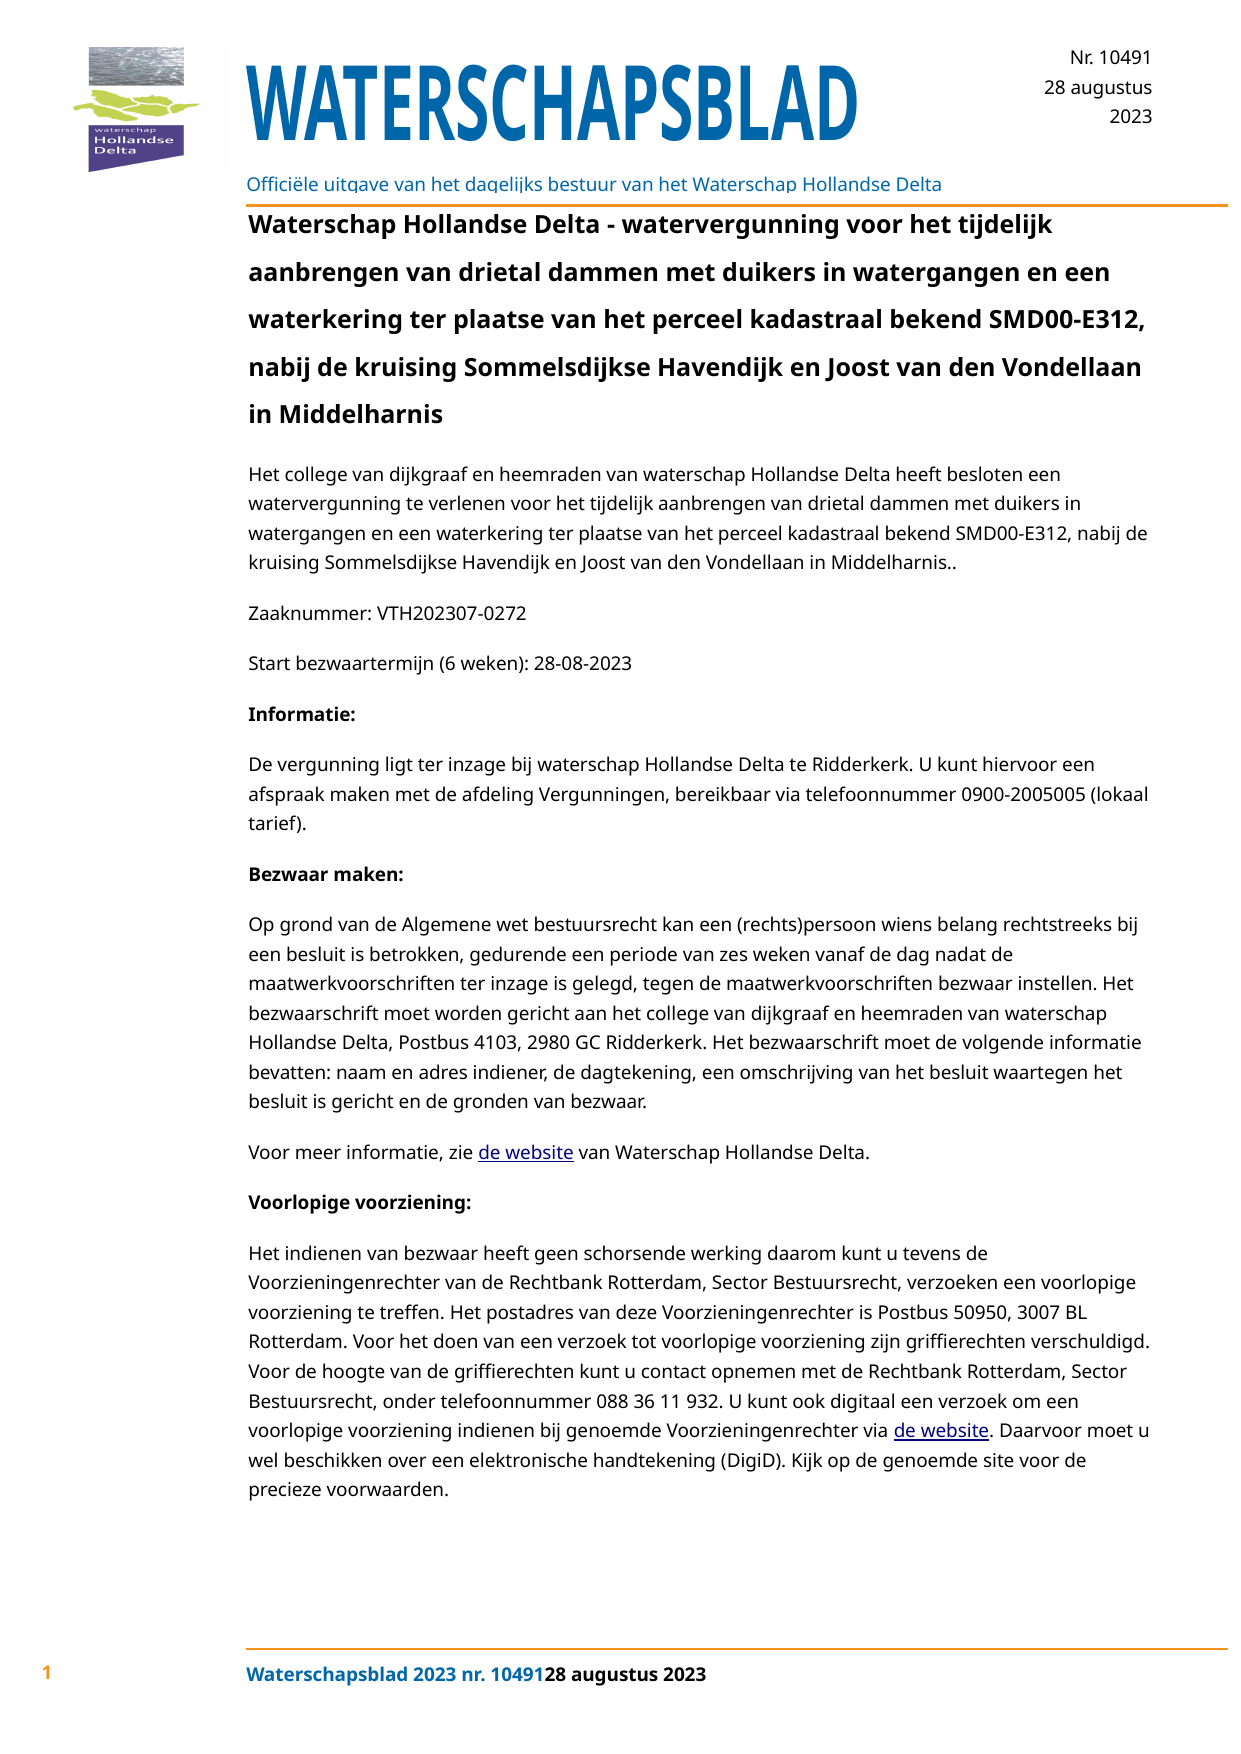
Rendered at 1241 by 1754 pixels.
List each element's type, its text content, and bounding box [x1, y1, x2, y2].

text Zaaknummer: VTH202307-0272 [248, 600, 1152, 626]
text Waterschap Hollandse Delta - watervergunning voor het tijdelijk aanbrengen van drietal dammen met duikers in watergangen en een waterkering ter plaatse van het perceel kadastraal bekend SMD00-E312, nabij de kruising Sommelsdijkse Havendijk en Joost van den Vondellaan in Middelharnis [248, 207, 1152, 431]
picture [41, 47, 231, 172]
text Voorlopige voorziening: [248, 1189, 1152, 1215]
text Voor meer informatie, zie de website van Waterschap Hollandse Delta. [248, 1139, 1152, 1165]
text Start bezwaartermijn (6 weken): 28-08-2023 [248, 650, 1152, 676]
text Op grond van de Algemene wet bestuursrecht kan een (rechts)persoon wiens belang rechtstreeks bij een besluit is betrokken, gedurende een periode van zes weken vanaf de dag nadat de maatwerkvoorschriften ter inzage is gelegd, tegen de maatwerkvoorschriften bezwaar instellen. Het bezwaarschrift moet worden gericht aan het college van dijkgraaf en heemraden van waterschap Hollandse Delta, Postbus 4103, 2980 GC Ridderkerk. Het bezwaarschrift moet de volgende informatie bevatten: naam en adres indiener, de dagtekening, een omschrijving van het besluit waartegen het besluit is gericht en de gronden van bezwaar. [248, 911, 1152, 1114]
text Het college van dijkgraaf en heemraden van waterschap Hollandse Delta heeft besloten een watervergunning te verlenen voor het tijdelijk aanbrengen van drietal dammen met duikers in watergangen en een waterkering ter plaatse van het perceel kadastraal bekend SMD00-E312, nabij de kruising Sommelsdijkse Havendijk en Joost van den Vondellaan in Middelharnis.. [248, 461, 1152, 575]
text De vergunning ligt ter inzage bij waterschap Hollandse Delta te Ridderkerk. U kunt hiervoor een afspraak maken met de afdeling Vergunningen, bereikbaar via telefoonnummer 0900-2005005 (lokaal tarief). [248, 751, 1152, 836]
text Het indienen van bezwaar heeft geen schorsende werking daarom kunt u tevens de Voorzieningenrechter van de Rechtbank Rotterdam, Sector Bestuursrecht, verzoeken een voorlopige voorziening te treffen. Het postadres van deze Voorzieningenrechter is Postbus 50950, 3007 BL Rotterdam. Voor het doen van een verzoek tot voorlopige voorziening zijn griffierechten verschuldigd. Voor de hoogte van de griffierechten kunt u contact opnemen met de Rechtbank Rotterdam, Sector Bestuursrecht, onder telefoonnummer 088 36 11 932. U kunt ook digitaal een verzoek om een voorlopige voorziening indienen bij genoemde Voorzieningenrechter via de website. Daarvoor moet u wel beschikken over een elektronische handtekening (DigiD). Kijk op de genoemde site voor de precieze voorwaarden. [248, 1240, 1152, 1502]
text Informatie: [248, 701, 1152, 726]
text Bezwaar maken: [248, 861, 1152, 886]
